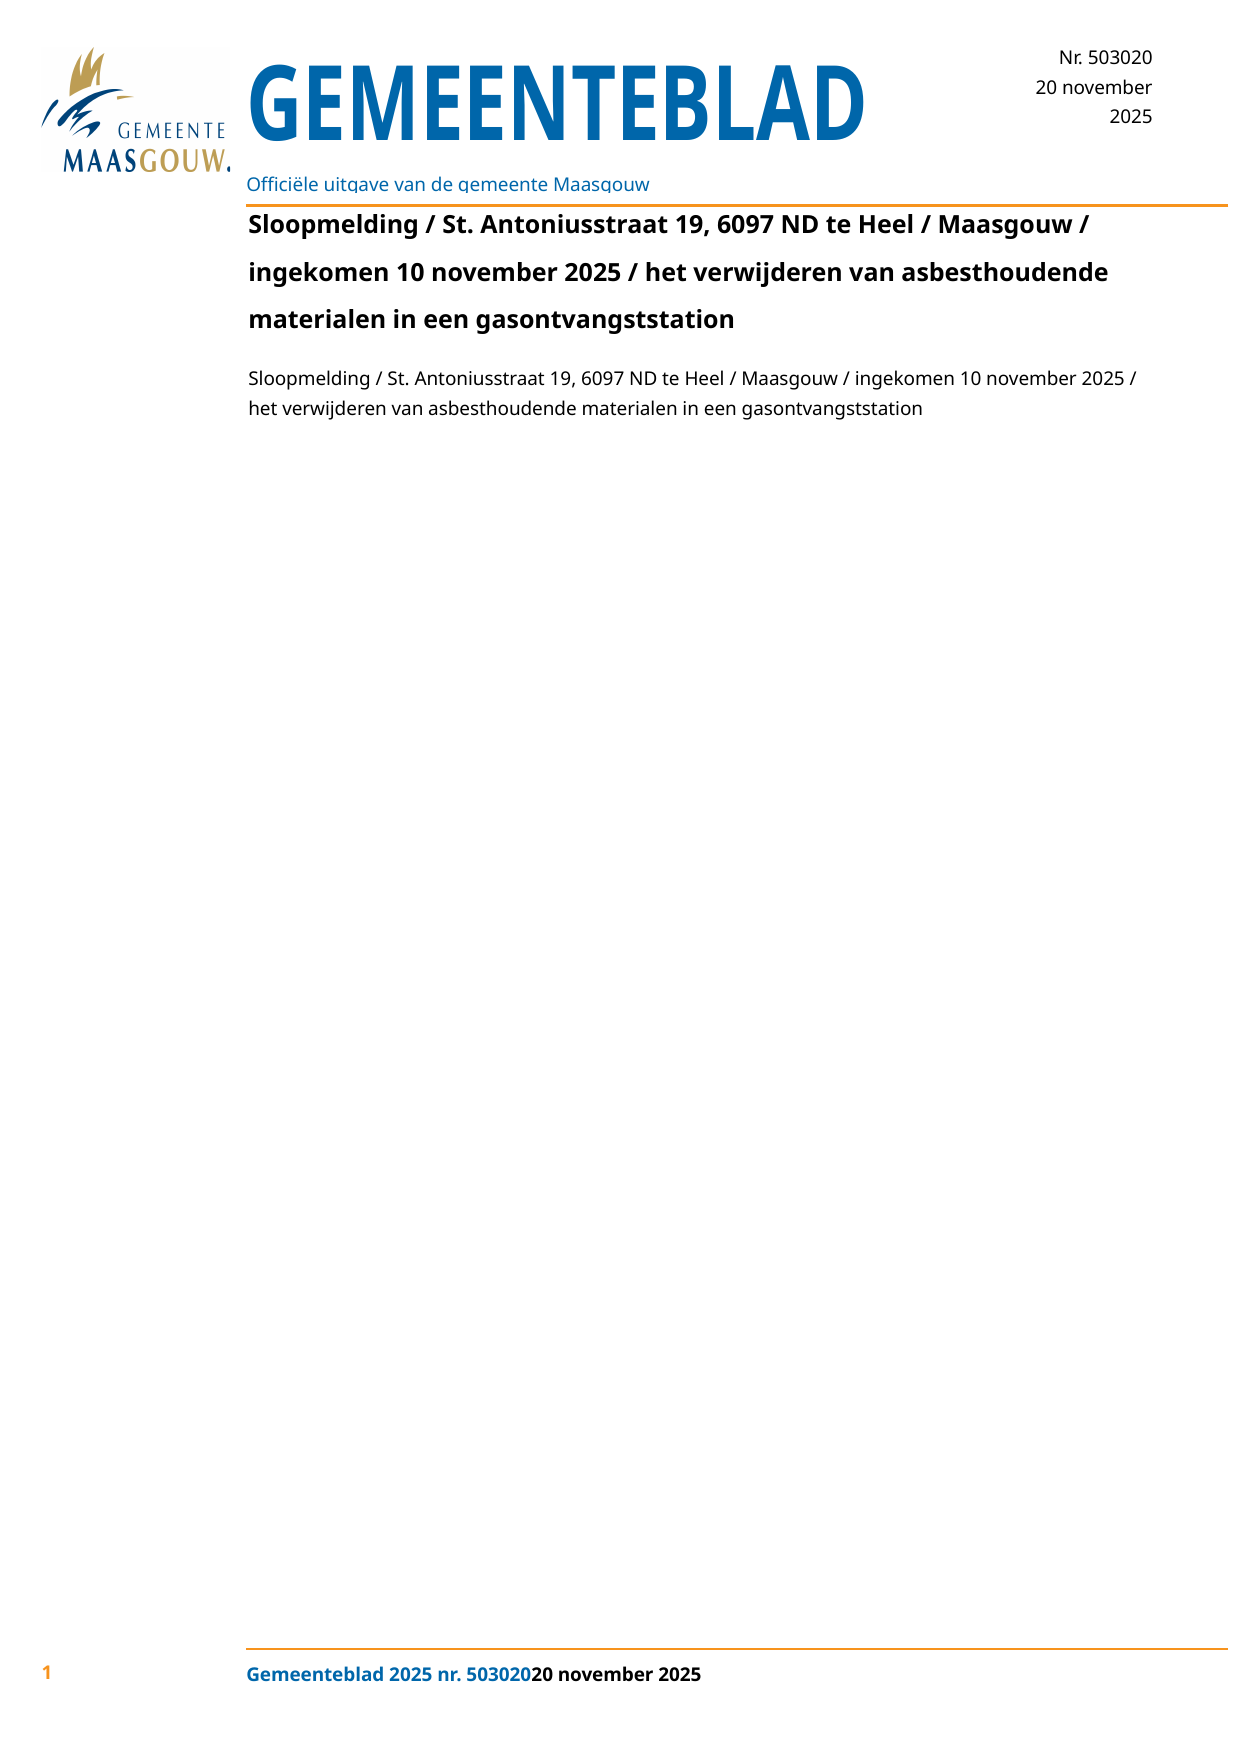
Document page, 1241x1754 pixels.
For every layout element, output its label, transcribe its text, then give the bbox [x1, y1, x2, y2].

picture [41, 47, 231, 172]
text Sloopmelding / St. Antoniusstraat 19, 6097 ND te Heel / Maasgouw / ingekomen 10 november 2025 / het verwijderen van asbesthoudende materialen in een gasontvangststation [248, 207, 1152, 336]
text Sloopmelding / St. Antoniusstraat 19, 6097 ND te Heel / Maasgouw / ingekomen 10 november 2025 / het verwijderen van asbesthoudende materialen in een gasontvangststation [248, 366, 1152, 421]
